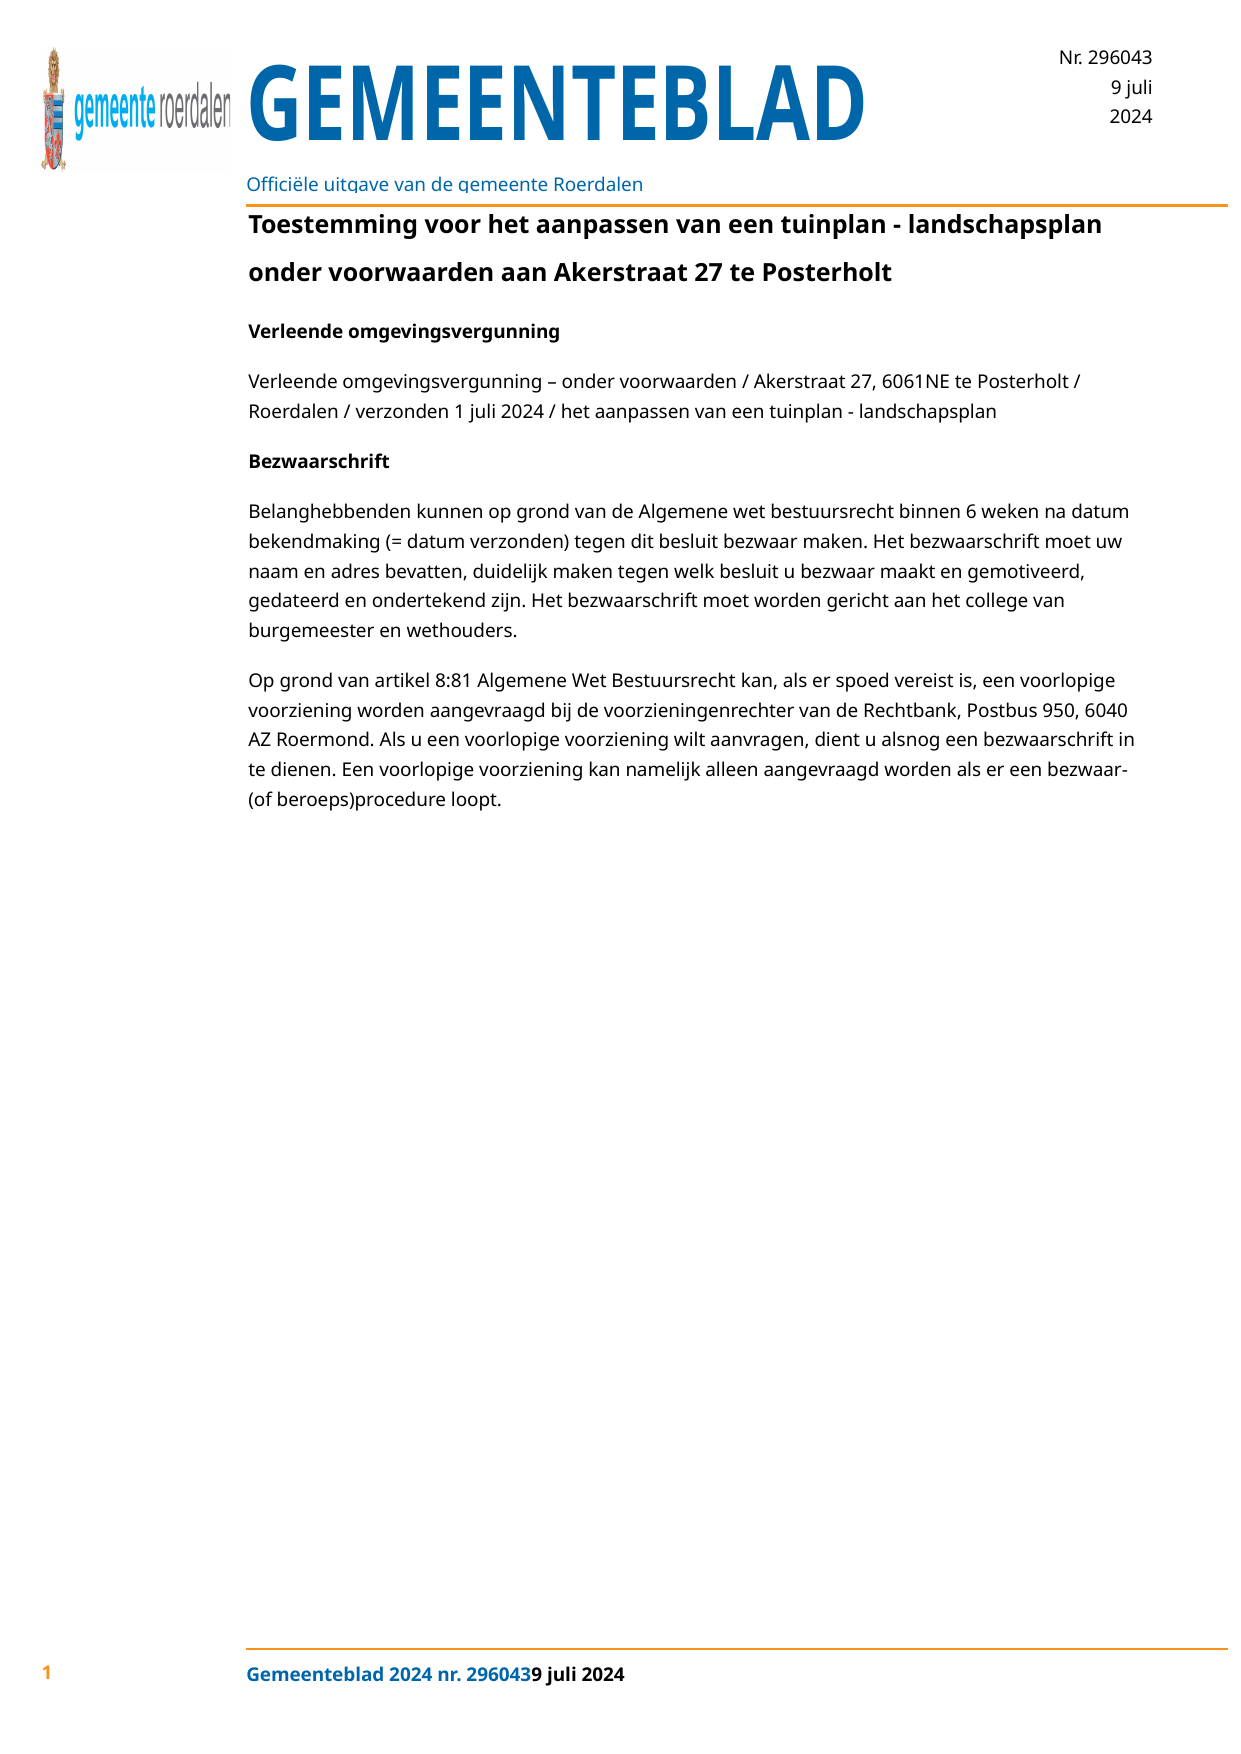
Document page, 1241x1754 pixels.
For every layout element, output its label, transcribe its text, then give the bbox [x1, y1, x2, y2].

text Belanghebbenden kunnen op grond van de Algemene wet bestuursrecht binnen 6 weken na datum bekendmaking (= datum verzonden) tegen dit besluit bezwaar maken. Het bezwaarschrift moet uw naam en adres bevatten, duidelijk maken tegen welk besluit u bezwaar maakt en gemotiveerd, gedateerd en ondertekend zijn. Het bezwaarschrift moet worden gericht aan het college van burgemeester en wethouders. [248, 499, 1152, 643]
text Toestemming voor het aanpassen van een tuinplan - landschapsplan onder voorwaarden aan Akerstraat 27 te Posterholt [248, 207, 1152, 288]
text Verleende omgevingsvergunning [248, 318, 1152, 344]
text Bezwaarschrift [248, 448, 1152, 474]
picture [41, 47, 231, 172]
text Op grond van artikel 8:81 Algemene Wet Bestuursrecht kan, als er spoed vereist is, een voorlopige voorziening worden aangevraagd bij de voorzieningenrechter van de Rechtbank, Postbus 950, 6040 AZ Roermond. Als u een voorlopige voorziening wilt aanvragen, dient u alsnog een bezwaarschrift in te dienen. Een voorlopige voorziening kan namelijk alleen aangevraagd worden als er een bezwaar- (of beroeps)procedure loopt. [248, 667, 1152, 812]
text Verleende omgevingsvergunning – onder voorwaarden / Akerstraat 27, 6061NE te Posterholt / Roerdalen / verzonden 1 juli 2024 / het aanpassen van een tuinplan - landschapsplan [248, 368, 1152, 424]
